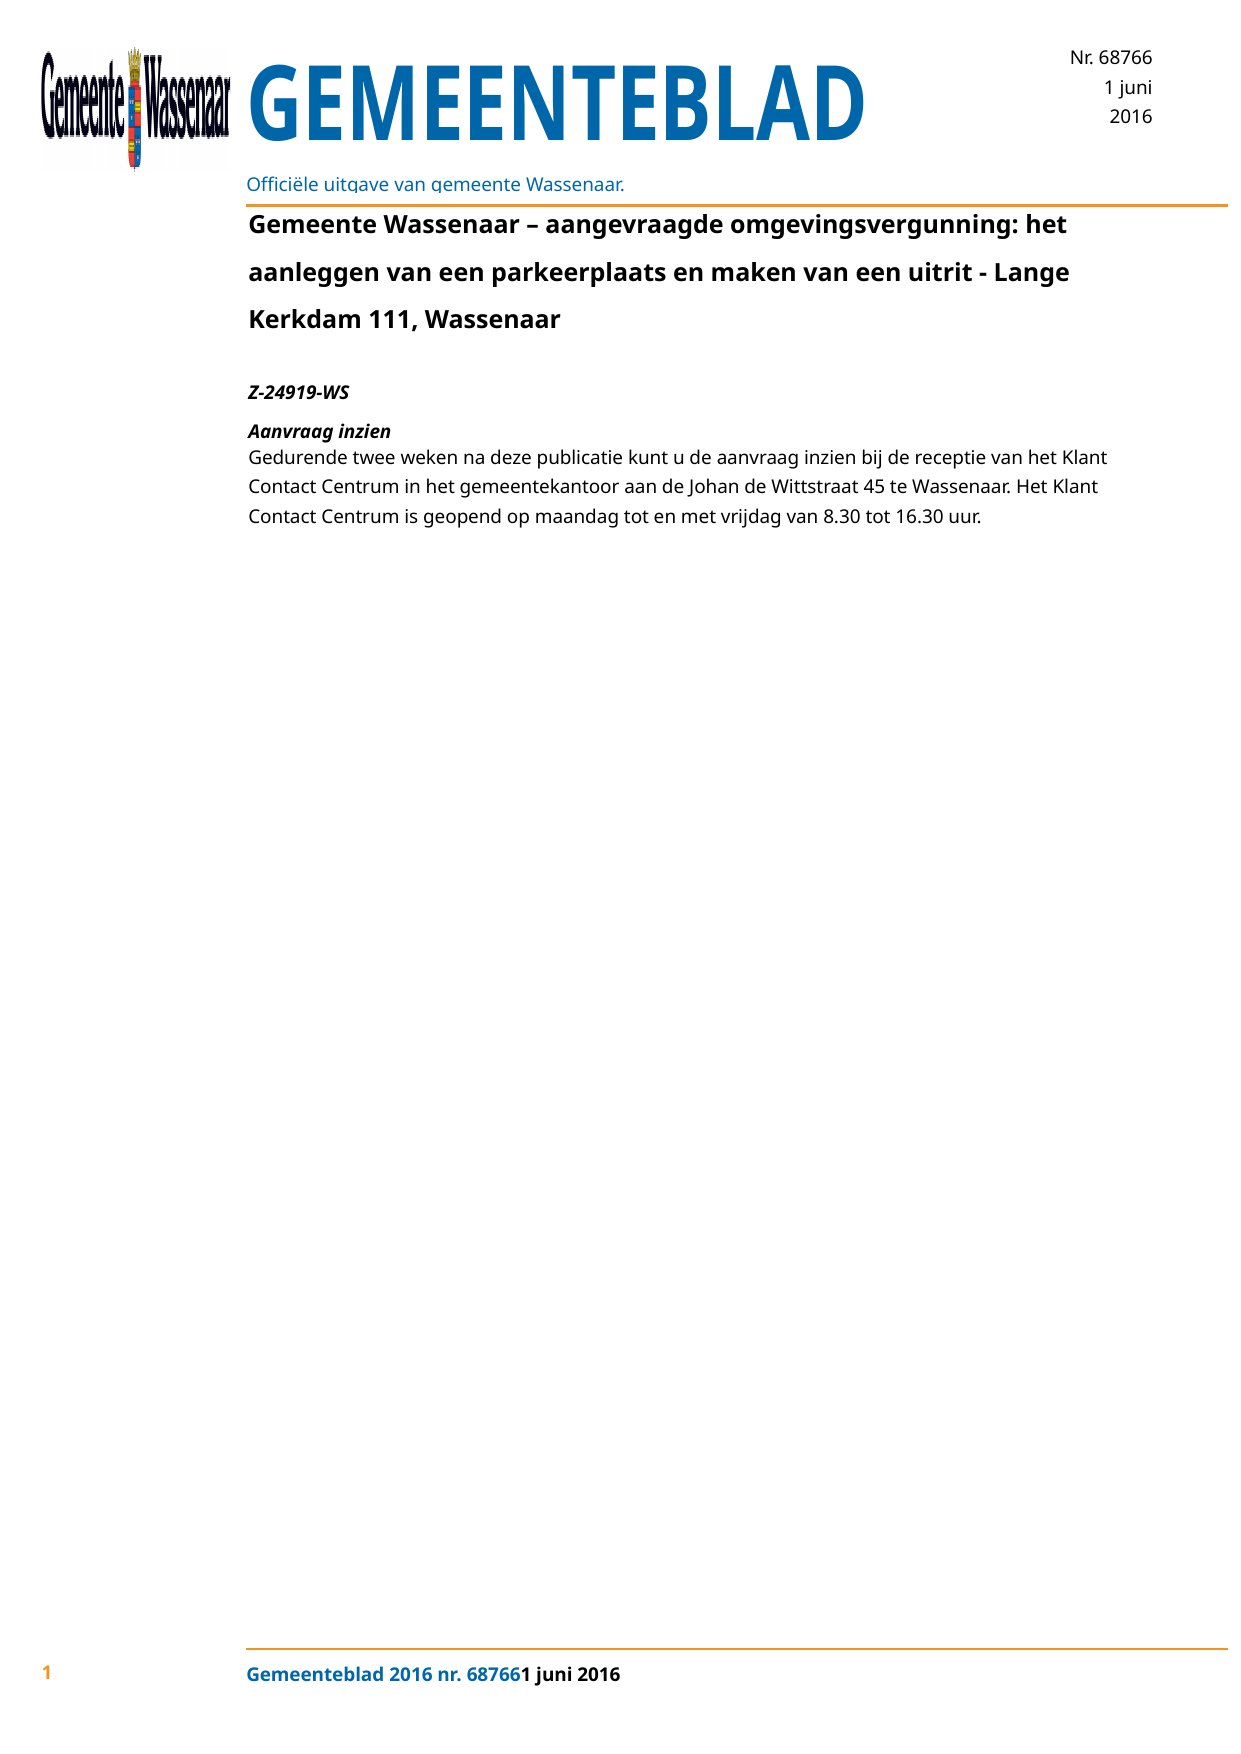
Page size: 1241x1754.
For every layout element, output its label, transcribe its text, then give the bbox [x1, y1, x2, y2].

text Z-24919-WS [248, 379, 1152, 405]
text Gemeente Wassenaar – aangevraagde omgevingsvergunning: het aanleggen van een parkeerplaats en maken van een uitrit - Lange Kerkdam 111, Wassenaar [248, 207, 1152, 336]
text Aanvraag inzien [248, 418, 1152, 444]
picture [41, 47, 231, 172]
text Gedurende twee weken na deze publicatie kunt u de aanvraag inzien bij de receptie van het Klant Contact Centrum in het gemeentekantoor aan de Johan de Wittstraat 45 te Wassenaar. Het Klant Contact Centrum is geopend op maandag tot en met vrijdag van 8.30 tot 16.30 uur. [248, 444, 1152, 529]
